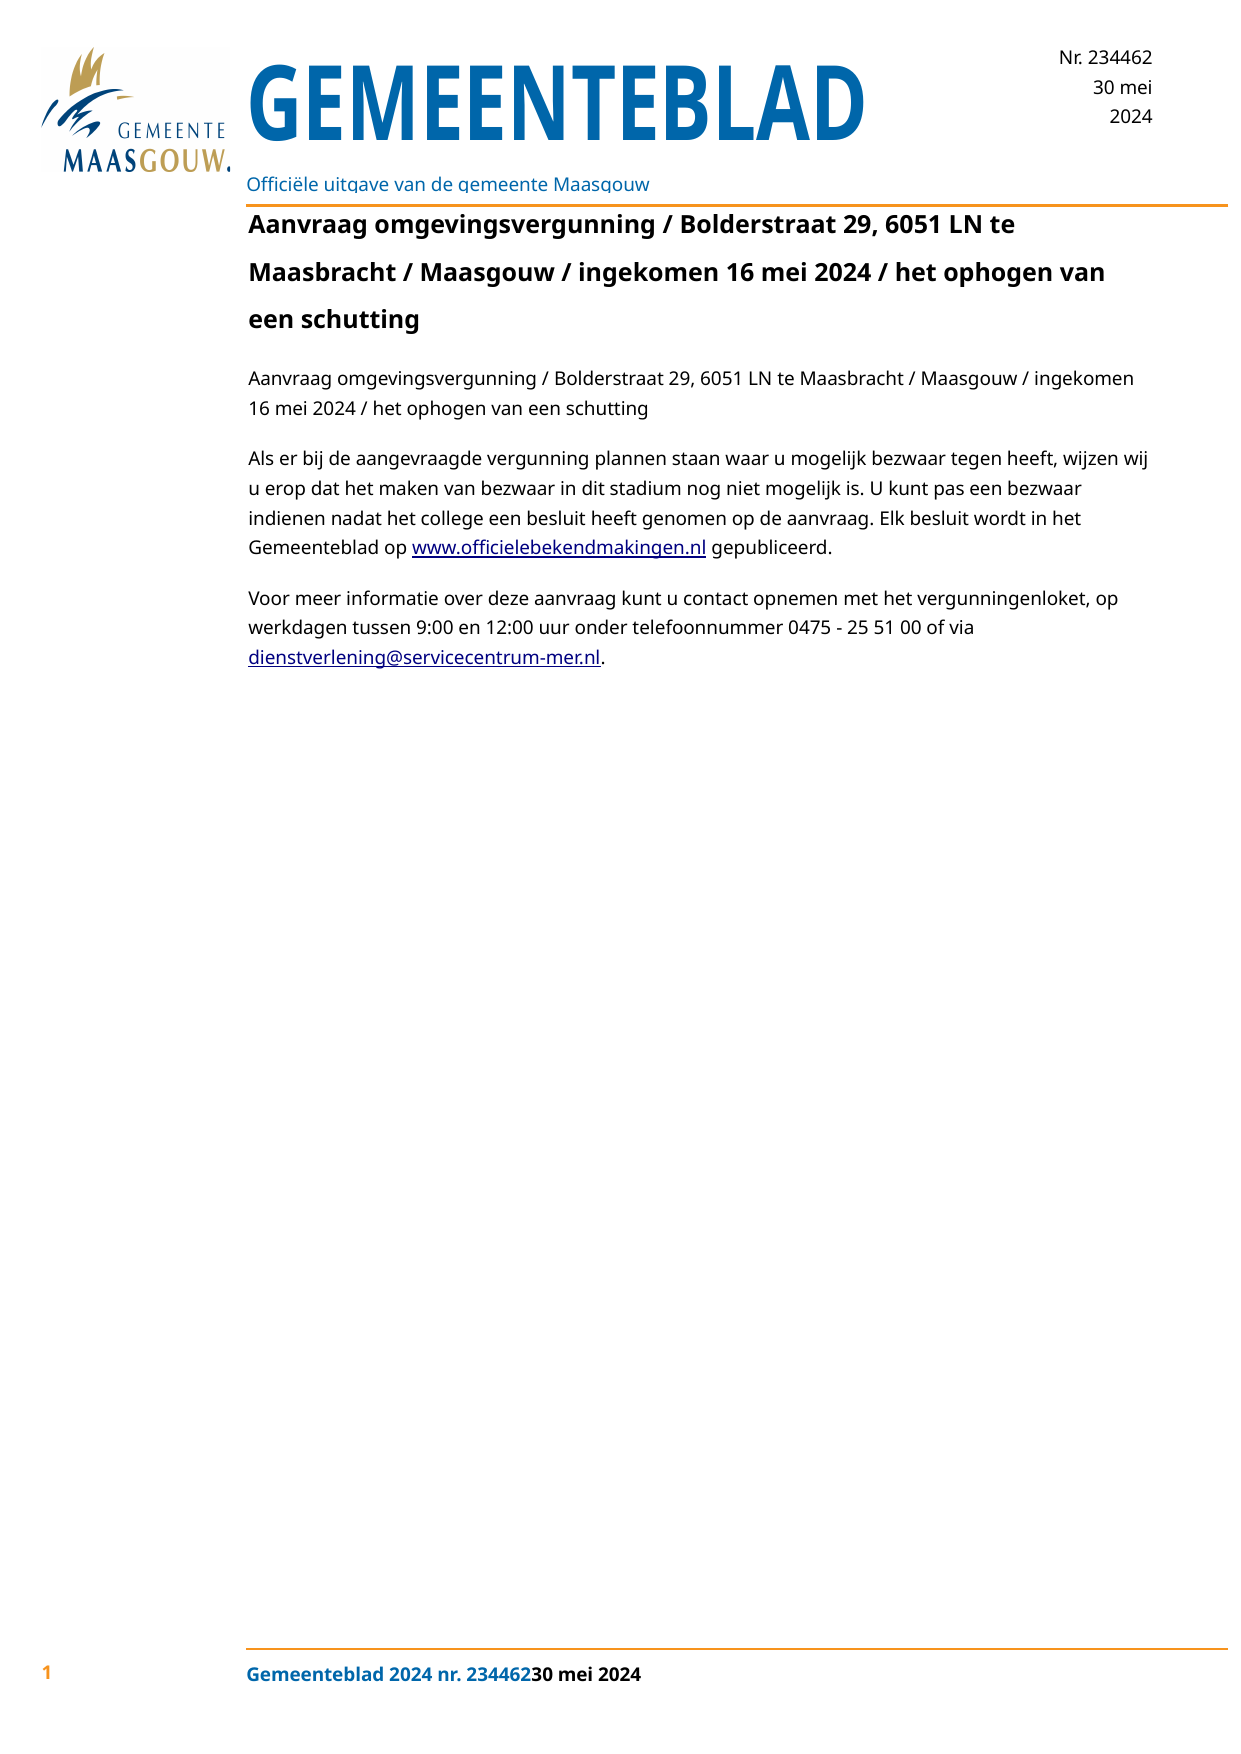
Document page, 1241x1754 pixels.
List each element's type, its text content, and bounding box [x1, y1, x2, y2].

text Aanvraag omgevingsvergunning / Bolderstraat 29, 6051 LN te Maasbracht / Maasgouw / ingekomen 16 mei 2024 / het ophogen van een schutting [248, 366, 1152, 421]
text Aanvraag omgevingsvergunning / Bolderstraat 29, 6051 LN te Maasbracht / Maasgouw / ingekomen 16 mei 2024 / het ophogen van een schutting [248, 207, 1152, 336]
picture [41, 47, 231, 172]
text Voor meer informatie over deze aanvraag kunt u contact opnemen met het vergunningenloket, op werkdagen tussen 9:00 en 12:00 uur onder telefoonnummer 0475 - 25 51 00 of via dienstverlening@servicecentrum-mer.nl. [248, 585, 1152, 669]
text Als er bij de aangevraagde vergunning plannen staan waar u mogelijk bezwaar tegen heeft, wijzen wij u erop dat het maken van bezwaar in dit stadium nog niet mogelijk is. U kunt pas een bezwaar indienen nadat het college een besluit heeft genomen op de aanvraag. Elk besluit wordt in het Gemeenteblad op www.officielebekendmakingen.nl gepubliceerd. [248, 446, 1152, 560]
